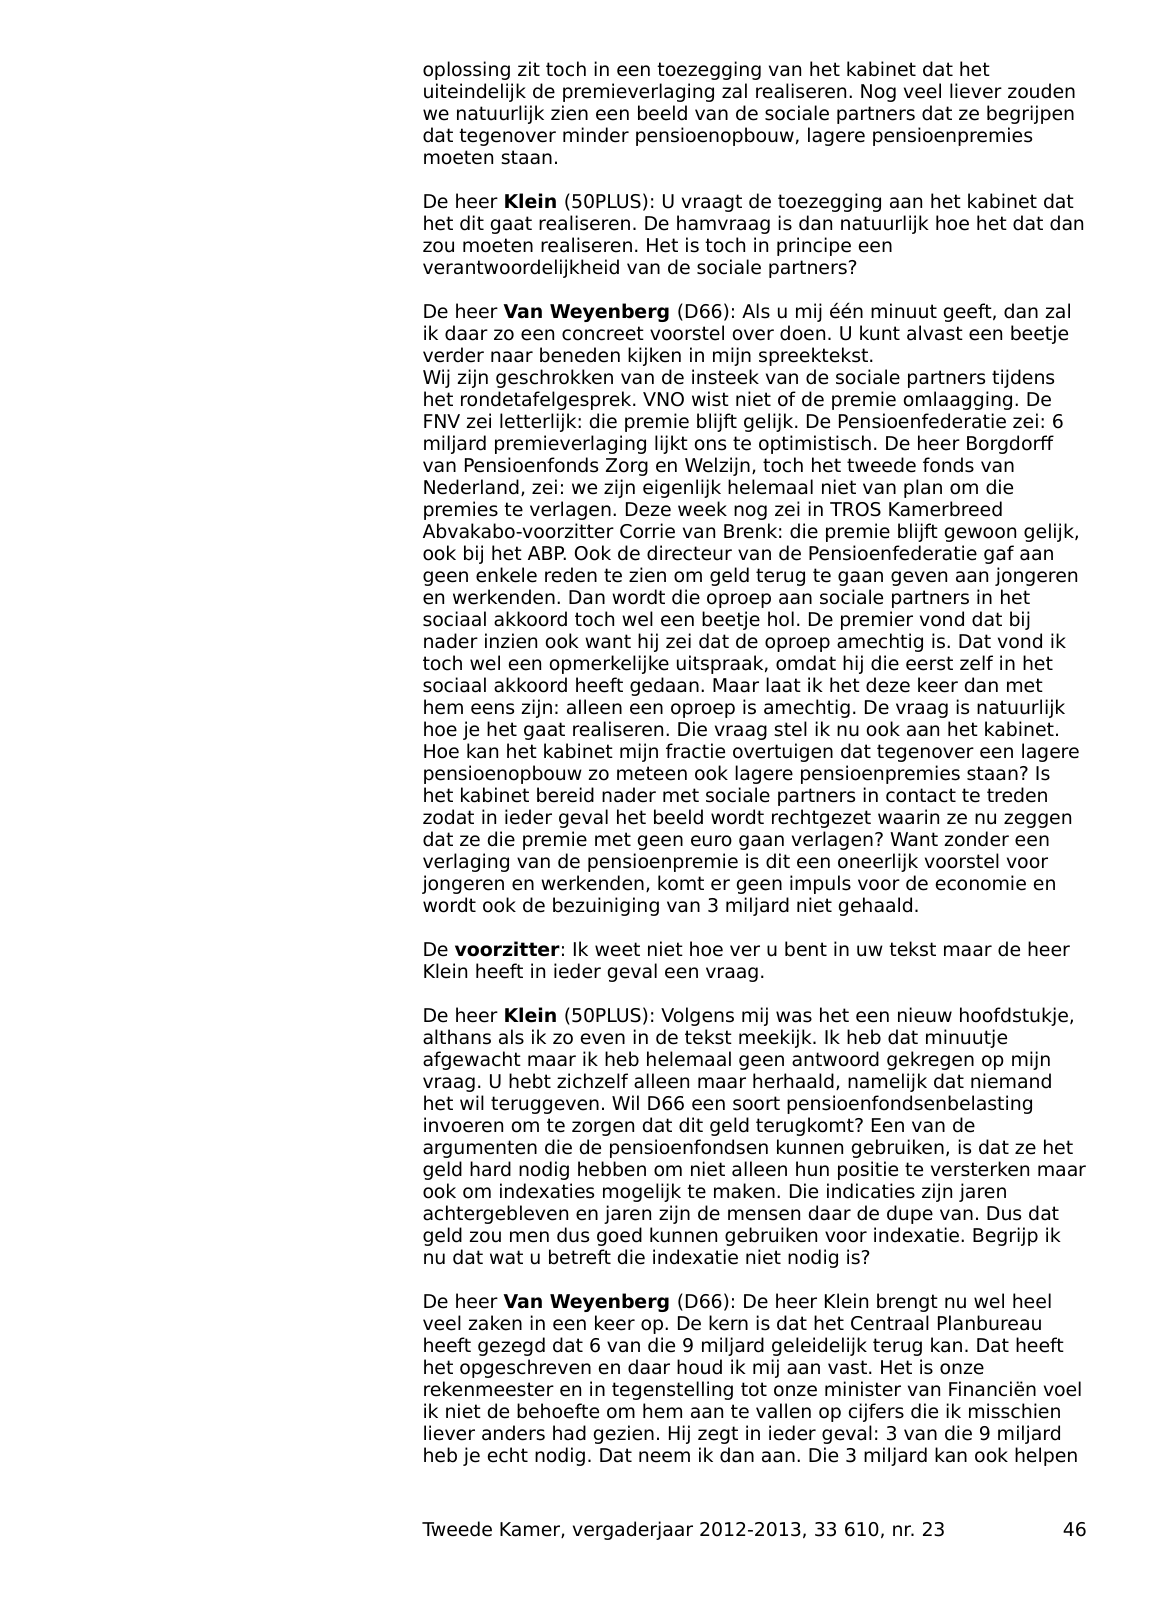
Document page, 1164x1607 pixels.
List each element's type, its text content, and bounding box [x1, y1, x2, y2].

text Wij zijn geschrokken van de insteek van de sociale partners tijdens het rondetafelgesprek. VNO wist niet of de premie omlaagging. De FNV zei letterlijk: die premie blijft gelijk. De Pensioenfederatie zei: 6 miljard premieverlaging lijkt ons te optimistisch. De heer Borgdorff van Pensioenfonds Zorg en Welzijn, toch het tweede fonds van Nederland, zei: we zijn eigenlijk helemaal niet van plan om die premies te verlagen. Deze week nog zei in TROS Kamerbreed Abvakabo-voorzitter Corrie van Brenk: die premie blijft gewoon gelijk, ook bij het ABP. Ook de directeur van de Pensioenfederatie gaf aan geen enkele reden te zien om geld terug te gaan geven aan jongeren en werkenden. Dan wordt die oproep aan sociale partners in het sociaal akkoord toch wel een beetje hol. De premier vond dat bij nader inzien ook want hij zei dat de oproep amechtig is. Dat vond ik toch wel een opmerkelijke uitspraak, omdat hij die eerst zelf in het sociaal akkoord heeft gedaan. Maar laat ik het deze keer dan met hem eens zijn: alleen een oproep is amechtig. De vraag is natuurlijk hoe je het gaat realiseren. Die vraag stel ik nu ook aan het kabinet. Hoe kan het kabinet mijn fractie overtuigen dat tegenover een lagere pensioenopbouw zo meteen ook lagere pensioenpremies staan? Is het kabinet bereid nader met sociale partners in contact te treden zodat in ieder geval het beeld wordt rechtgezet waarin ze nu zeggen dat ze die premie met geen euro gaan verlagen? Want zonder een verlaging van de pensioenpremie is dit een oneerlijk voorstel voor jongeren en werkenden, komt er geen impuls voor de economie en wordt ook de bezuiniging van 3 miljard niet gehaald. [422, 367, 1087, 917]
text De heer Klein (50PLUS): U vraagt de toezegging aan het kabinet dat het dit gaat realiseren. De hamvraag is dan natuurlijk hoe het dat dan zou moeten realiseren. Het is toch in principe een verantwoordelijkheid van de sociale partners? [422, 191, 1087, 279]
text De heer Van Weyenberg (D66): De heer Klein brengt nu wel heel veel zaken in een keer op. De kern is dat het Centraal Planbureau heeft gezegd dat 6 van die 9 miljard geleidelijk terug kan. Dat heeft het opgeschreven en daar houd ik mij aan vast. Het is onze rekenmeester en in tegenstelling tot onze minister van Financiën voel ik niet de behoefte om hem aan te vallen op cijfers die ik misschien liever anders had gezien. Hij zegt in ieder geval: 3 van die 9 miljard heb je echt nodig. Dat neem ik dan aan. Die 3 miljard kan ook helpen [422, 1291, 1087, 1467]
text De heer Klein (50PLUS): Volgens mij was het een nieuw hoofdstukje, althans als ik zo even in de tekst meekijk. Ik heb dat minuutje afgewacht maar ik heb helemaal geen antwoord gekregen op mijn vraag. U hebt zichzelf alleen maar herhaald, namelijk dat niemand het wil teruggeven. Wil D66 een soort pensioenfondsenbelasting invoeren om te zorgen dat dit geld terugkomt? Een van de argumenten die de pensioenfondsen kunnen gebruiken, is dat ze het geld hard nodig hebben om niet alleen hun positie te versterken maar ook om indexaties mogelijk te maken. Die indicaties zijn jaren achtergebleven en jaren zijn de mensen daar de dupe van. Dus dat geld zou men dus goed kunnen gebruiken voor indexatie. Begrijp ik nu dat wat u betreft die indexatie niet nodig is? [422, 1005, 1087, 1269]
text oplossing zit toch in een toezegging van het kabinet dat het uiteindelijk de premieverlaging zal realiseren. Nog veel liever zouden we natuurlijk zien een beeld van de sociale partners dat ze begrijpen dat tegenover minder pensioenopbouw, lagere pensioenpremies moeten staan. [422, 59, 1087, 169]
text De voorzitter: Ik weet niet hoe ver u bent in uw tekst maar de heer Klein heeft in ieder geval een vraag. [422, 939, 1087, 983]
text De heer Van Weyenberg (D66): Als u mij één minuut geeft, dan zal ik daar zo een concreet voorstel over doen. U kunt alvast een beetje verder naar beneden kijken in mijn spreektekst. [422, 301, 1087, 367]
